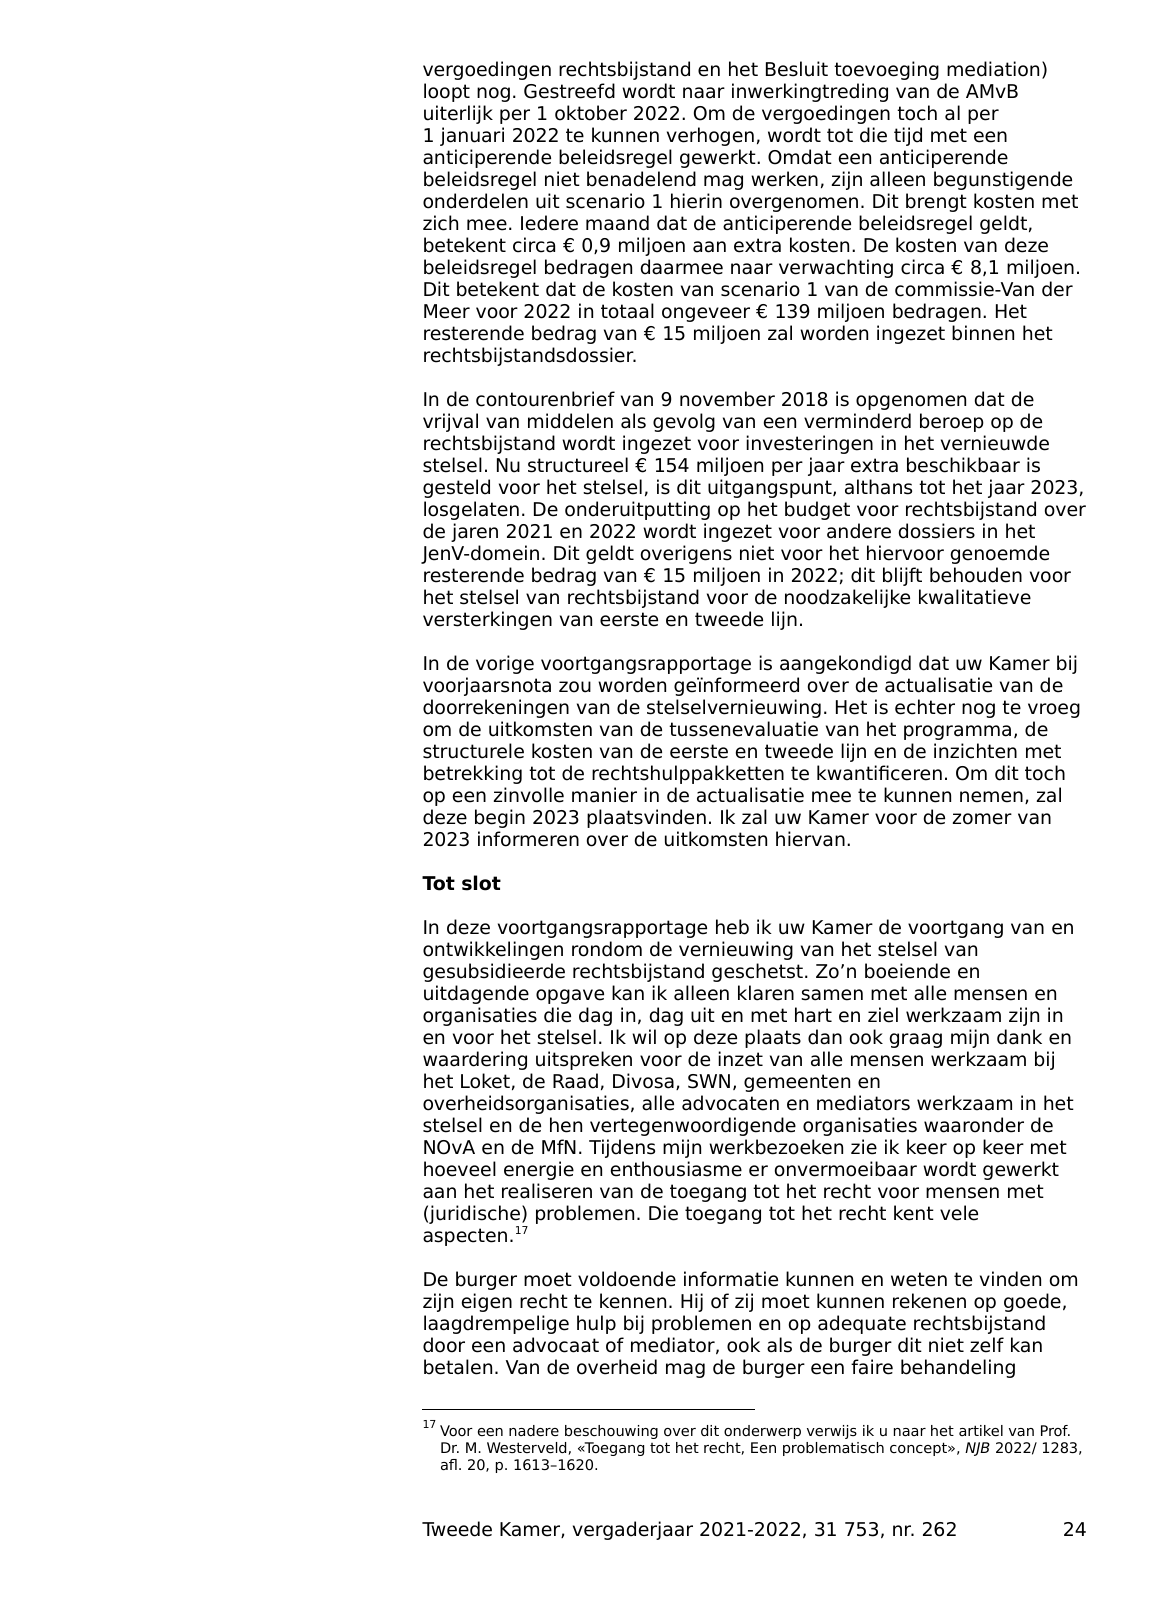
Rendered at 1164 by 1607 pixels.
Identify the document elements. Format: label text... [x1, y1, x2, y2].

text In de vorige voortgangsrapportage is aangekondigd dat uw Kamer bij voorjaarsnota zou worden geïnformeerd over de actualisatie van de doorrekeningen van de stelselvernieuwing. Het is echter nog te vroeg om de uitkomsten van de tussenevaluatie van het programma, de structurele kosten van de eerste en tweede lijn en de inzichten met betrekking tot de rechtshulppakketten te kwantificeren. Om dit toch op een zinvolle manier in de actualisatie mee te kunnen nemen, zal deze begin 2023 plaatsvinden. Ik zal uw Kamer voor de zomer van 2023 informeren over de uitkomsten hiervan. [422, 653, 1087, 851]
text vergoedingen rechtsbijstand en het Besluit toevoeging mediation) loopt nog. Gestreefd wordt naar inwerkingtreding van de AMvB uiterlijk per 1 oktober 2022. Om de vergoedingen toch al per 1 januari 2022 te kunnen verhogen, wordt tot die tijd met een anticiperende beleidsregel gewerkt. Omdat een anticiperende beleidsregel niet benadelend mag werken, zijn alleen begunstigende onderdelen uit scenario 1 hierin overgenomen. Dit brengt kosten met zich mee. Iedere maand dat de anticiperende beleidsregel geldt, betekent circa € 0,9 miljoen aan extra kosten. De kosten van deze beleidsregel bedragen daarmee naar verwachting circa € 8,1 miljoen. Dit betekent dat de kosten van scenario 1 van de commissie-Van der Meer voor 2022 in totaal ongeveer € 139 miljoen bedragen. Het resterende bedrag van € 15 miljoen zal worden ingezet binnen het rechtsbijstandsdossier. [422, 59, 1087, 367]
text In de contourenbrief van 9 november 2018 is opgenomen dat de vrijval van middelen als gevolg van een verminderd beroep op de rechtsbijstand wordt ingezet voor investeringen in het vernieuwde stelsel. Nu structureel € 154 miljoen per jaar extra beschikbaar is gesteld voor het stelsel, is dit uitgangspunt, althans tot het jaar 2023, losgelaten. De onderuitputting op het budget voor rechtsbijstand over de jaren 2021 en 2022 wordt ingezet voor andere dossiers in het JenV-domein. Dit geldt overigens niet voor het hiervoor genoemde resterende bedrag van € 15 miljoen in 2022; dit blijft behouden voor het stelsel van rechtsbijstand voor de noodzakelijke kwalitatieve versterkingen van eerste en tweede lijn. [422, 389, 1087, 631]
text Voor een nadere beschouwing over dit onderwerp verwijs ik u naar het artikel van Prof. Dr. M. Westerveld, «Toegang tot het recht, Een problematisch concept», NJB 2022/ 1283, afl. 20, p. 1613–1620. [422, 1418, 1087, 1474]
subtitle Tot slot [422, 873, 1087, 895]
text In deze voortgangsrapportage heb ik uw Kamer de voortgang van en ontwikkelingen rondom de vernieuwing van het stelsel van gesubsidieerde rechtsbijstand geschetst. Zo’n boeiende en uitdagende opgave kan ik alleen klaren samen met alle mensen en organisaties die dag in, dag uit en met hart en ziel werkzaam zijn in en voor het stelsel. Ik wil op deze plaats dan ook graag mijn dank en waardering uitspreken voor de inzet van alle mensen werkzaam bij het Loket, de Raad, Divosa, SWN, gemeenten en overheidsorganisaties, alle advocaten en mediators werkzaam in het stelsel en de hen vertegenwoordigende organisaties waaronder de NOvA en de MfN. Tijdens mijn werkbezoeken zie ik keer op keer met hoeveel energie en enthousiasme er onvermoeibaar wordt gewerkt aan het realiseren van de toegang tot het recht voor mensen met (juridische) problemen. Die toegang tot het recht kent vele aspecten. [422, 917, 1087, 1247]
text De burger moet voldoende informatie kunnen en weten te vinden om zijn eigen recht te kennen. Hij of zij moet kunnen rekenen op goede, laagdrempelige hulp bij problemen en op adequate rechtsbijstand door een advocaat of mediator, ook als de burger dit niet zelf kan betalen. Van de overheid mag de burger een faire behandeling [422, 1269, 1087, 1379]
